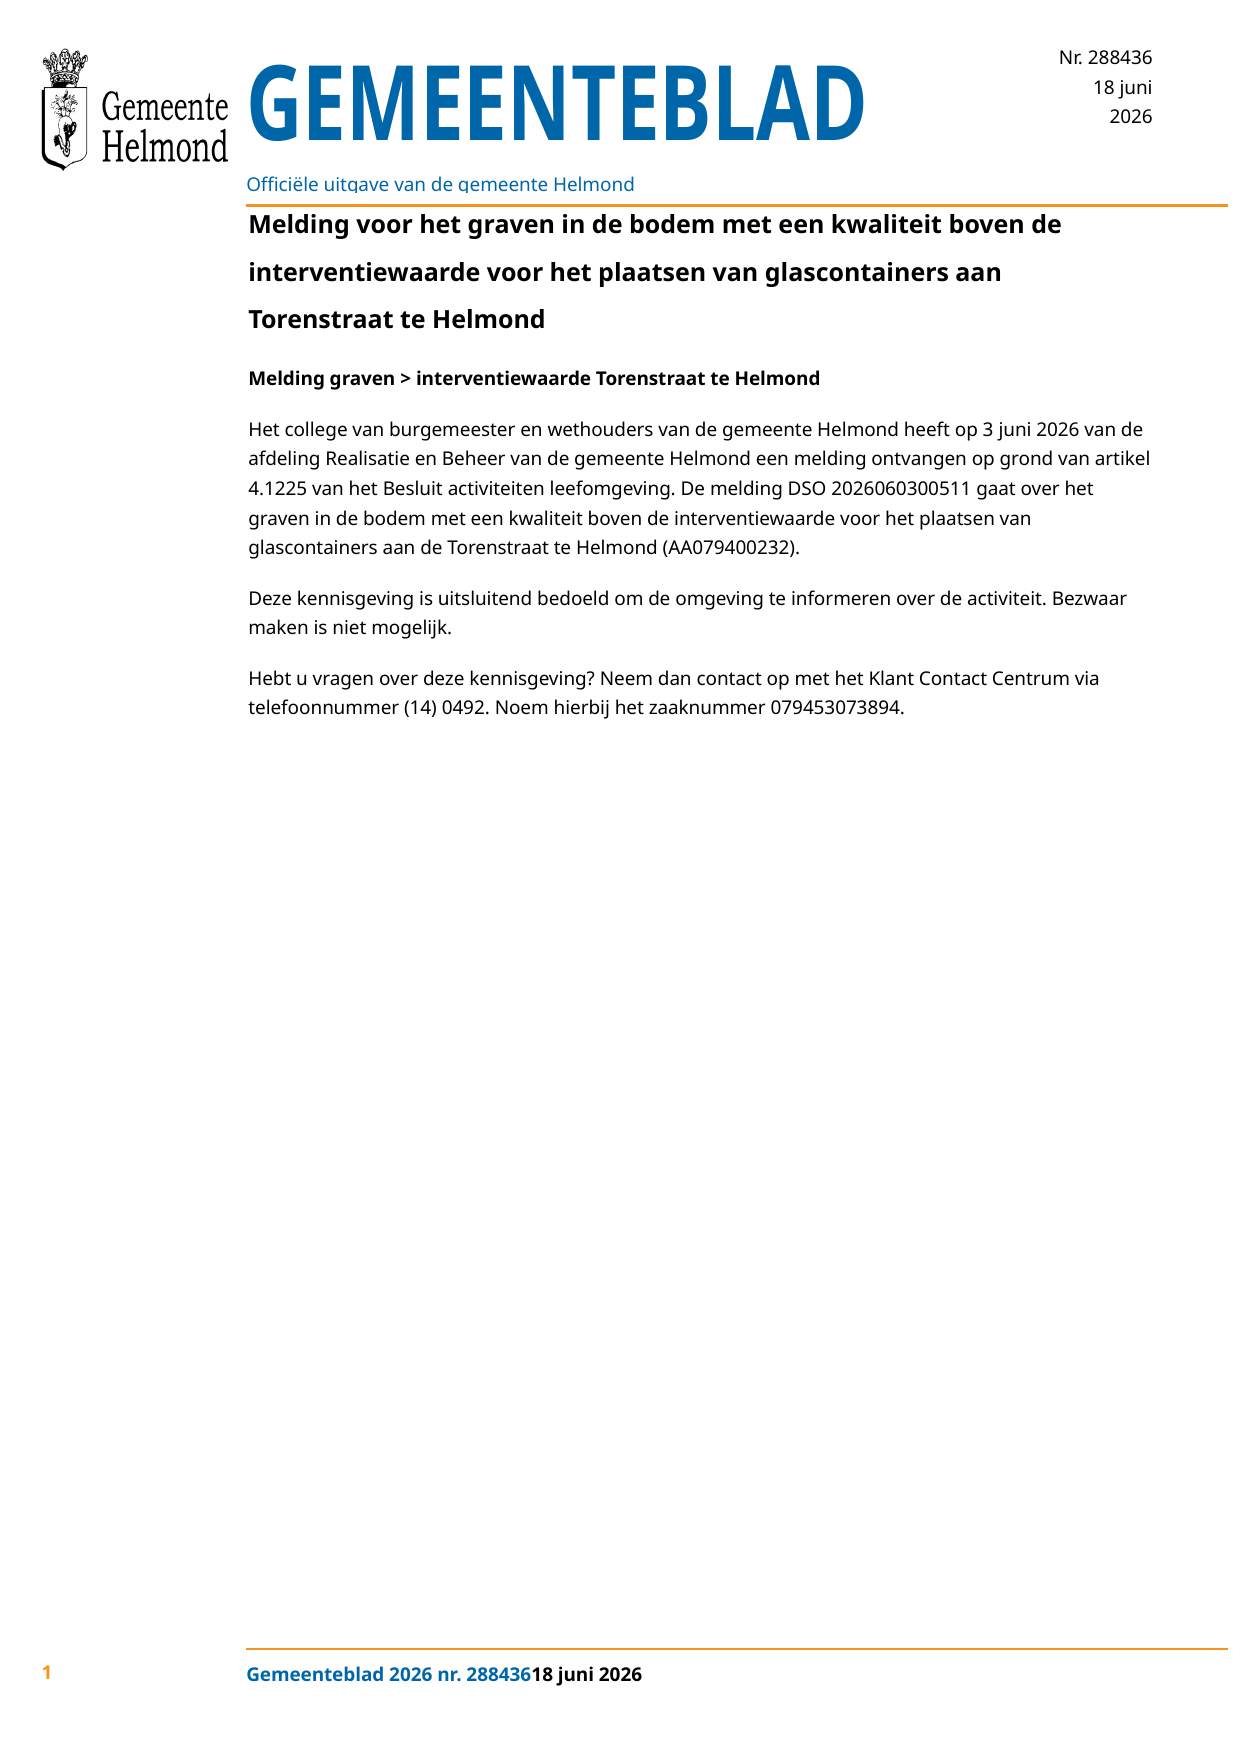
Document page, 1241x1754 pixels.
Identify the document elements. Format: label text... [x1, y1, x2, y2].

text Melding voor het graven in de bodem met een kwaliteit boven de interventiewaarde voor het plaatsen van glascontainers aan Torenstraat te Helmond [248, 207, 1152, 336]
text Het college van burgemeester en wethouders van de gemeente Helmond heeft op 3 juni 2026 van de afdeling Realisatie en Beheer van de gemeente Helmond een melding ontvangen op grond van artikel 4.1225 van het Besluit activiteiten leefomgeving. De melding DSO 2026060300511 gaat over het graven in de bodem met een kwaliteit boven de interventiewaarde voor het plaatsen van glascontainers aan de Torenstraat te Helmond (AA079400232). [248, 416, 1152, 560]
text Deze kennisgeving is uitsluitend bedoeld om de omgeving te informeren over de activiteit. Bezwaar maken is niet mogelijk. [248, 585, 1152, 640]
text Melding graven > interventiewaarde Torenstraat te Helmond [248, 366, 1152, 391]
text Hebt u vragen over deze kennisgeving? Neem dan contact op met het Klant Contact Centrum via telefoonnummer (14) 0492. Noem hierbij het zaaknummer 079453073894. [248, 665, 1152, 720]
picture [41, 47, 231, 172]
